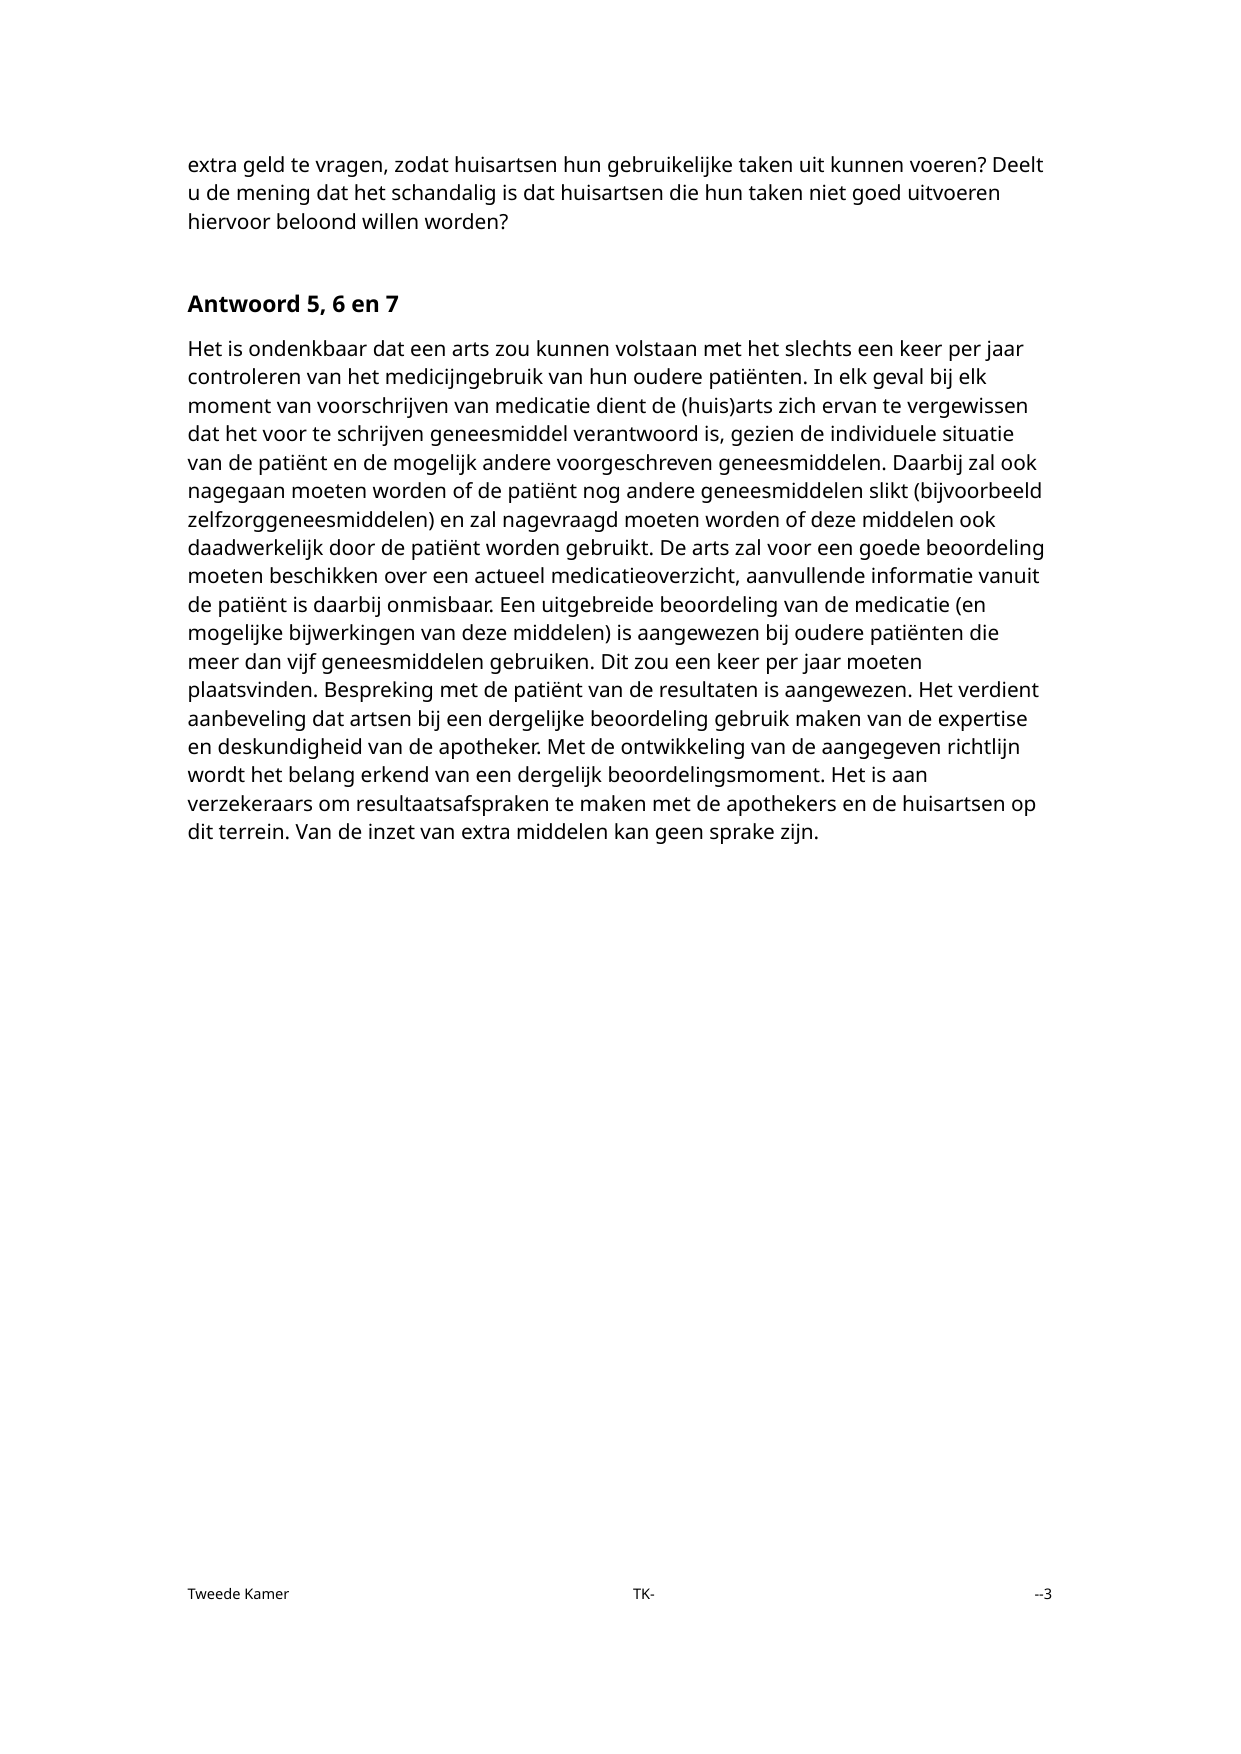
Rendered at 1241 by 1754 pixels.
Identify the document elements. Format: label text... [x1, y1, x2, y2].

text Het is ondenkbaar dat een arts zou kunnen volstaan met het slechts een keer per jaar controleren van het medicijngebruik van hun oudere patiënten. In elk geval bij elk moment van voorschrijven van medicatie dient de (huis)arts zich ervan te vergewissen dat het voor te schrijven geneesmiddel verantwoord is, gezien de individuele situatie van de patiënt en de mogelijk andere voorgeschreven geneesmiddelen. Daarbij zal ook nagegaan moeten worden of de patiënt nog andere geneesmiddelen slikt (bijvoorbeeld zelfzorggeneesmiddelen) en zal nagevraagd moeten worden of deze middelen ook daadwerkelijk door de patiënt worden gebruikt. De arts zal voor een goede beoordeling moeten beschikken over een actueel medicatieoverzicht, aanvullende informatie vanuit de patiënt is daarbij onmisbaar. Een uitgebreide beoordeling van de medicatie (en mogelijke bijwerkingen van deze middelen) is aangewezen bij oudere patiënten die meer dan vijf geneesmiddelen gebruiken. Dit zou een keer per jaar moeten plaatsvinden. Bespreking met de patiënt van de resultaten is aangewezen. Het verdient aanbeveling dat artsen bij een dergelijke beoordeling gebruik maken van de expertise en deskundigheid van de apotheker. Met de ontwikkeling van de aangegeven richtlijn wordt het belang erkend van een dergelijk beoordelingsmoment. Het is aan verzekeraars om resultaatsafspraken te maken met de apothekers en de huisartsen op dit terrein. Van de inzet van extra middelen kan geen sprake zijn. [187, 334, 1053, 846]
subtitle Antwoord 5, 6 en 7 [187, 288, 1053, 319]
text extra geld te vragen, zodat huisartsen hun gebruikelijke taken uit kunnen voeren? Deelt u de mening dat het schandalig is dat huisartsen die hun taken niet goed uitvoeren hiervoor beloond willen worden? [187, 150, 1053, 235]
